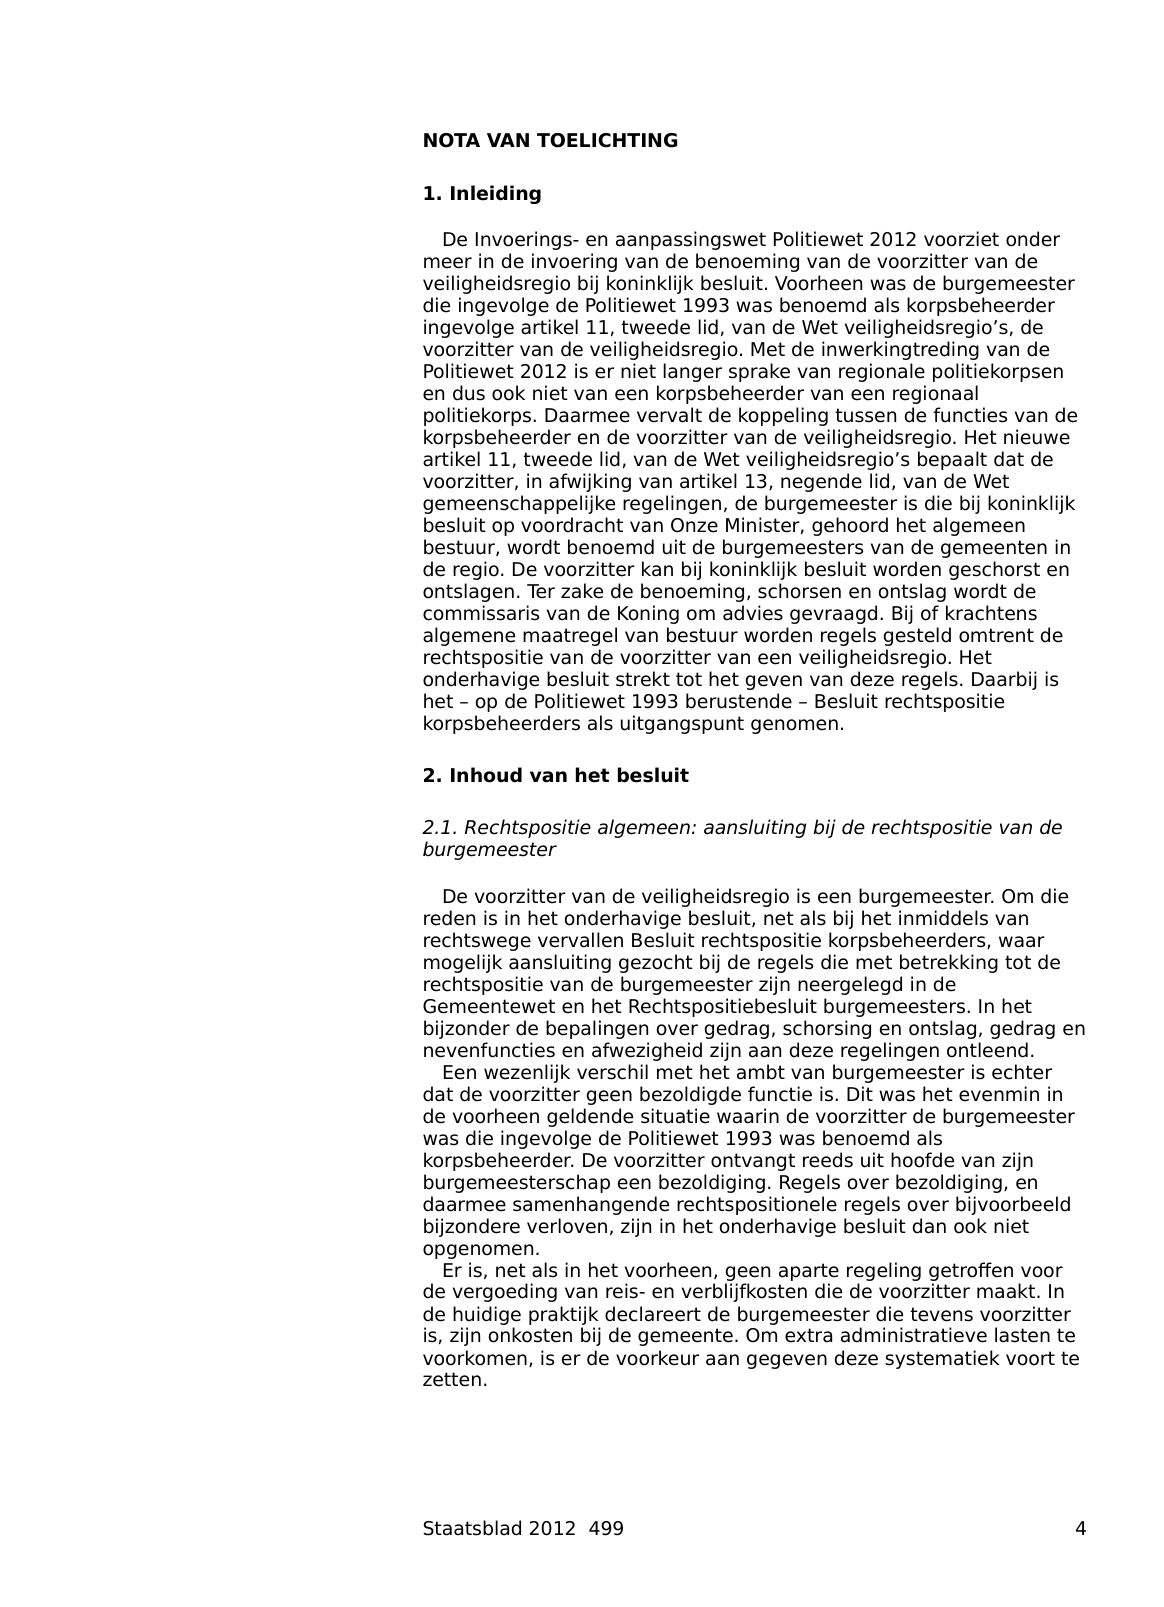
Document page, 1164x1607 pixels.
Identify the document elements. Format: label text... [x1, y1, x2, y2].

text Er is, net als in het voorheen, geen aparte regeling getroffen voor de vergoeding van reis- en verblijfkosten die de voorzitter maakt. In de huidige praktijk declareert de burgemeester die tevens voorzitter is, zijn onkosten bij de gemeente. Om extra administratieve lasten te voorkomen, is er de voorkeur aan gegeven deze systematiek voort te zetten. [422, 1259, 1087, 1391]
subtitle 2. Inhoud van het besluit [422, 765, 1087, 787]
text De voorzitter van de veiligheidsregio is een burgemeester. Om die reden is in het onderhavige besluit, net als bij het inmiddels van rechtswege vervallen Besluit rechtspositie korpsbeheerders, waar mogelijk aansluiting gezocht bij de regels die met betrekking tot de rechtspositie van de burgemeester zijn neergelegd in de Gemeentewet en het Rechtspositiebesluit burgemeesters. In het bijzonder de bepalingen over gedrag, schorsing en ontslag, gedrag en nevenfuncties en afwezigheid zijn aan deze regelingen ontleend. [422, 886, 1087, 1062]
text De Invoerings- en aanpassingswet Politiewet 2012 voorziet onder meer in de invoering van de benoeming van de voorzitter van de veiligheidsregio bij koninklijk besluit. Voorheen was de burgemeester die ingevolge de Politiewet 1993 was benoemd als korpsbeheerder ingevolge artikel 11, tweede lid, van de Wet veiligheidsregio’s, de voorzitter van de veiligheidsregio. Met de inwerkingtreding van de Politiewet 2012 is er niet langer sprake van regionale politiekorpsen en dus ook niet van een korpsbeheerder van een regionaal politiekorps. Daarmee vervalt de koppeling tussen de functies van de korpsbeheerder en de voorzitter van de veiligheidsregio. Het nieuwe artikel 11, tweede lid, van de Wet veiligheidsregio’s bepaalt dat de voorzitter, in afwijking van artikel 13, negende lid, van de Wet gemeenschappelijke regelingen, de burgemeester is die bij koninklijk besluit op voordracht van Onze Minister, gehoord het algemeen bestuur, wordt benoemd uit de burgemeesters van de gemeenten in de regio. De voorzitter kan bij koninklijk besluit worden geschorst en ontslagen. Ter zake de benoeming, schorsen en ontslag wordt de commissaris van de Koning om advies gevraagd. Bij of krachtens algemene maatregel van bestuur worden regels gesteld omtrent de rechtspositie van de voorzitter van een veiligheidsregio. Het onderhavige besluit strekt tot het geven van deze regels. Daarbij is het – op de Politiewet 1993 berustende – Besluit rechtspositie korpsbeheerders als uitgangspunt genomen. [422, 229, 1087, 735]
text Een wezenlijk verschil met het ambt van burgemeester is echter dat de voorzitter geen bezoldigde functie is. Dit was het evenmin in de voorheen geldende situatie waarin de voorzitter de burgemeester was die ingevolge de Politiewet 1993 was benoemd als korpsbeheerder. De voorzitter ontvangt reeds uit hoofde van zijn burgemeesterschap een bezoldiging. Regels over bezoldiging, en daarmee samenhangende rechtspositionele regels over bijvoorbeeld bijzondere verloven, zijn in het onderhavige besluit dan ook niet opgenomen. [422, 1062, 1087, 1259]
subtitle NOTA VAN TOELICHTING [422, 130, 1087, 152]
subtitle 2.1. Rechtspositie algemeen: aansluiting bij de rechtspositie van de burgemeester [422, 817, 1087, 861]
subtitle 1. Inleiding [422, 182, 1087, 204]
